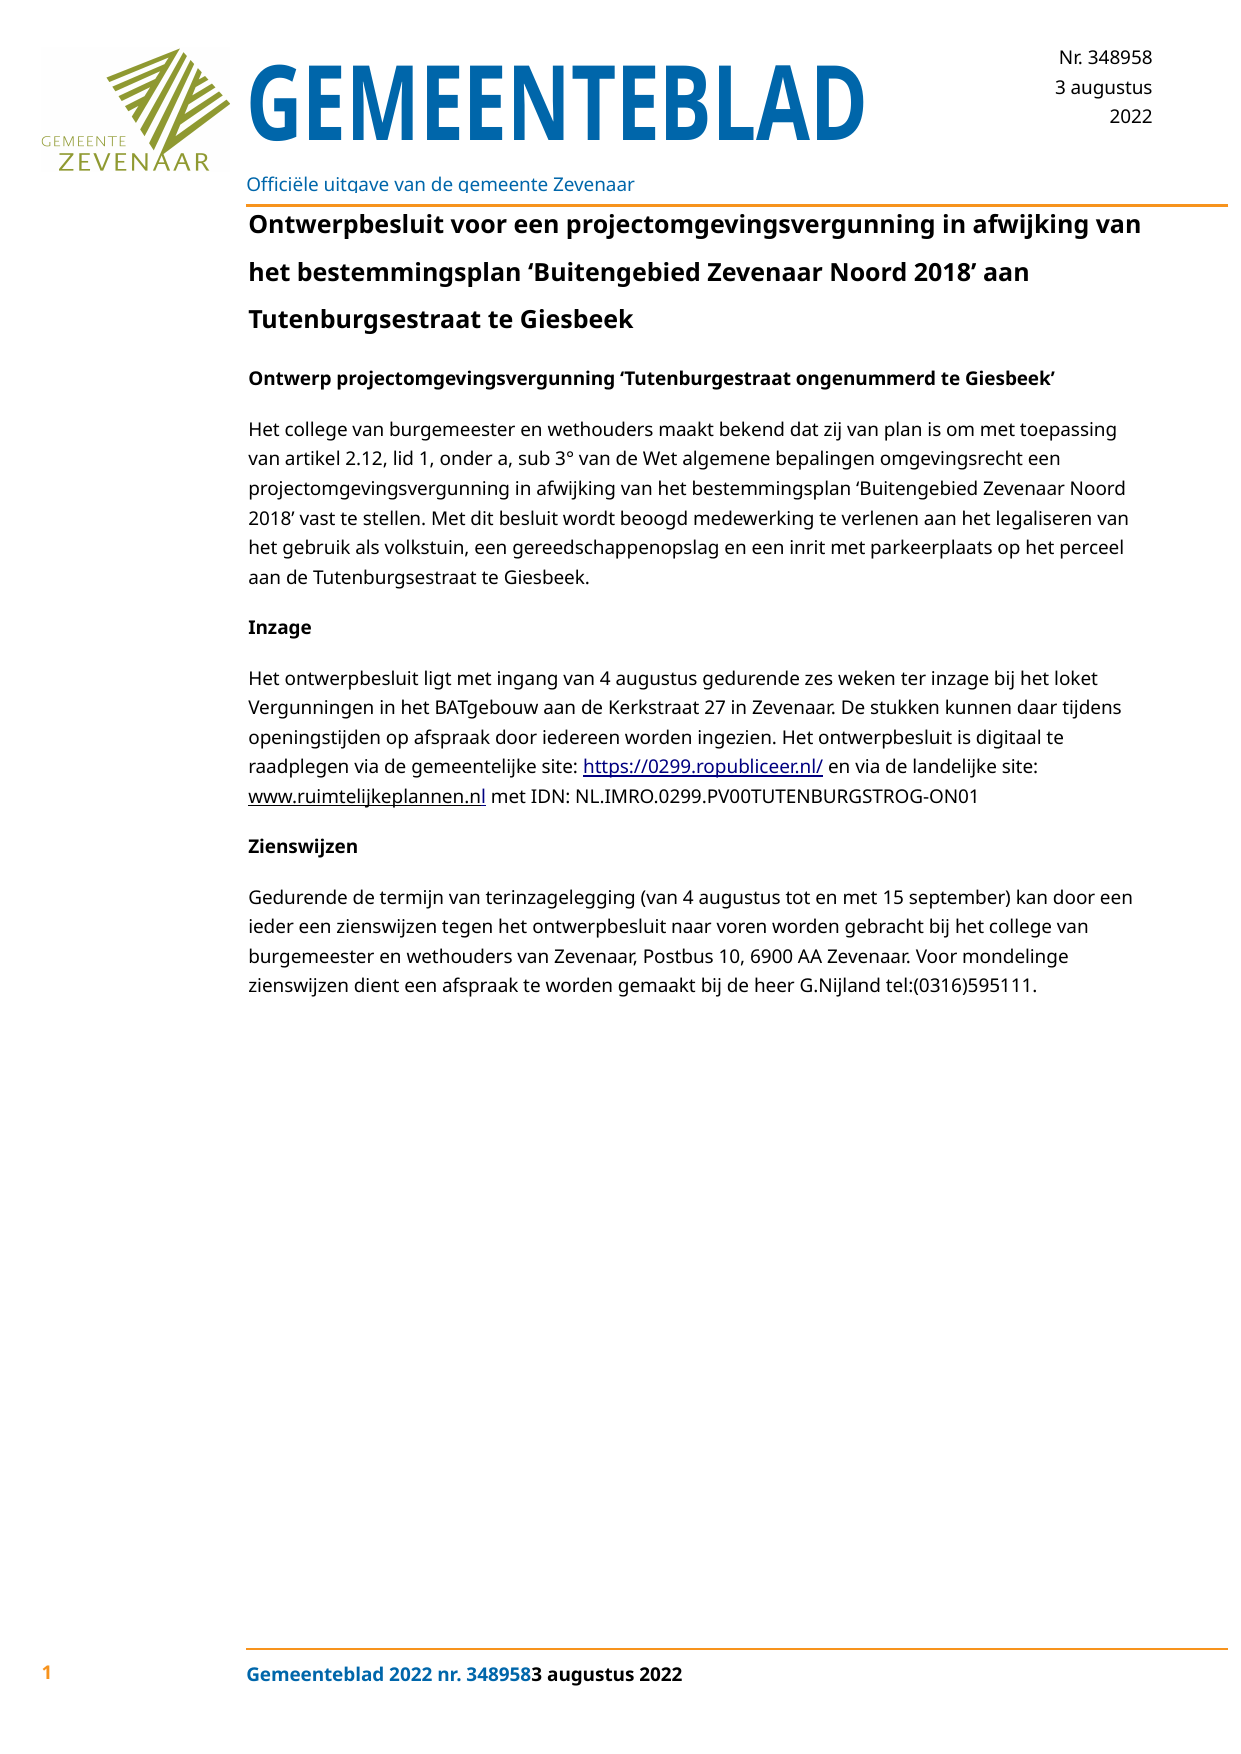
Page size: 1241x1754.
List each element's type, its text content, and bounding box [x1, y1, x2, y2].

text Inzage [248, 614, 1152, 640]
text Het college van burgemeester en wethouders maakt bekend dat zij van plan is om met toepassing van artikel 2.12, lid 1, onder a, sub 3° van de Wet algemene bepalingen omgevingsrecht een projectomgevingsvergunning in afwijking van het bestemmingsplan ‘Buitengebied Zevenaar Noord 2018’ vast te stellen. Met dit besluit wordt beoogd medewerking te verlenen aan het legaliseren van het gebruik als volkstuin, een gereedschappenopslag en een inrit met parkeerplaats op het perceel aan de Tutenburgsestraat te Giesbeek. [248, 416, 1152, 589]
text Zienswijzen [248, 833, 1152, 859]
text Ontwerpbesluit voor een projectomgevingsvergunning in afwijking van het bestemmingsplan ‘Buitengebied Zevenaar Noord 2018’ aan Tutenburgsestraat te Giesbeek [248, 207, 1152, 336]
text Gedurende de termijn van terinzagelegging (van 4 augustus tot en met 15 september) kan door een ieder een zienswijzen tegen het ontwerpbesluit naar voren worden gebracht bij het college van burgemeester en wethouders van Zevenaar, Postbus 10, 6900 AA Zevenaar. Voor mondelinge zienswijzen dient een afspraak te worden gemaakt bij de heer G.Nijland tel:(0316)595111. [248, 884, 1152, 998]
picture [41, 47, 231, 172]
text Ontwerp projectomgevingsvergunning ‘Tutenburgestraat ongenummerd te Giesbeek’ [248, 366, 1152, 391]
text Het ontwerpbesluit ligt met ingang van 4 augustus gedurende zes weken ter inzage bij het loket Vergunningen in het BATgebouw aan de Kerkstraat 27 in Zevenaar. De stukken kunnen daar tijdens openingstijden op afspraak door iedereen worden ingezien. Het ontwerpbesluit is digitaal te raadplegen via de gemeentelijke site: https://0299.ropubliceer.nl/ en via de landelijke site: www.ruimtelijkeplannen.nl met IDN: NL.IMRO.0299.PV00TUTENBURGSTROG-ON01 [248, 665, 1152, 809]
